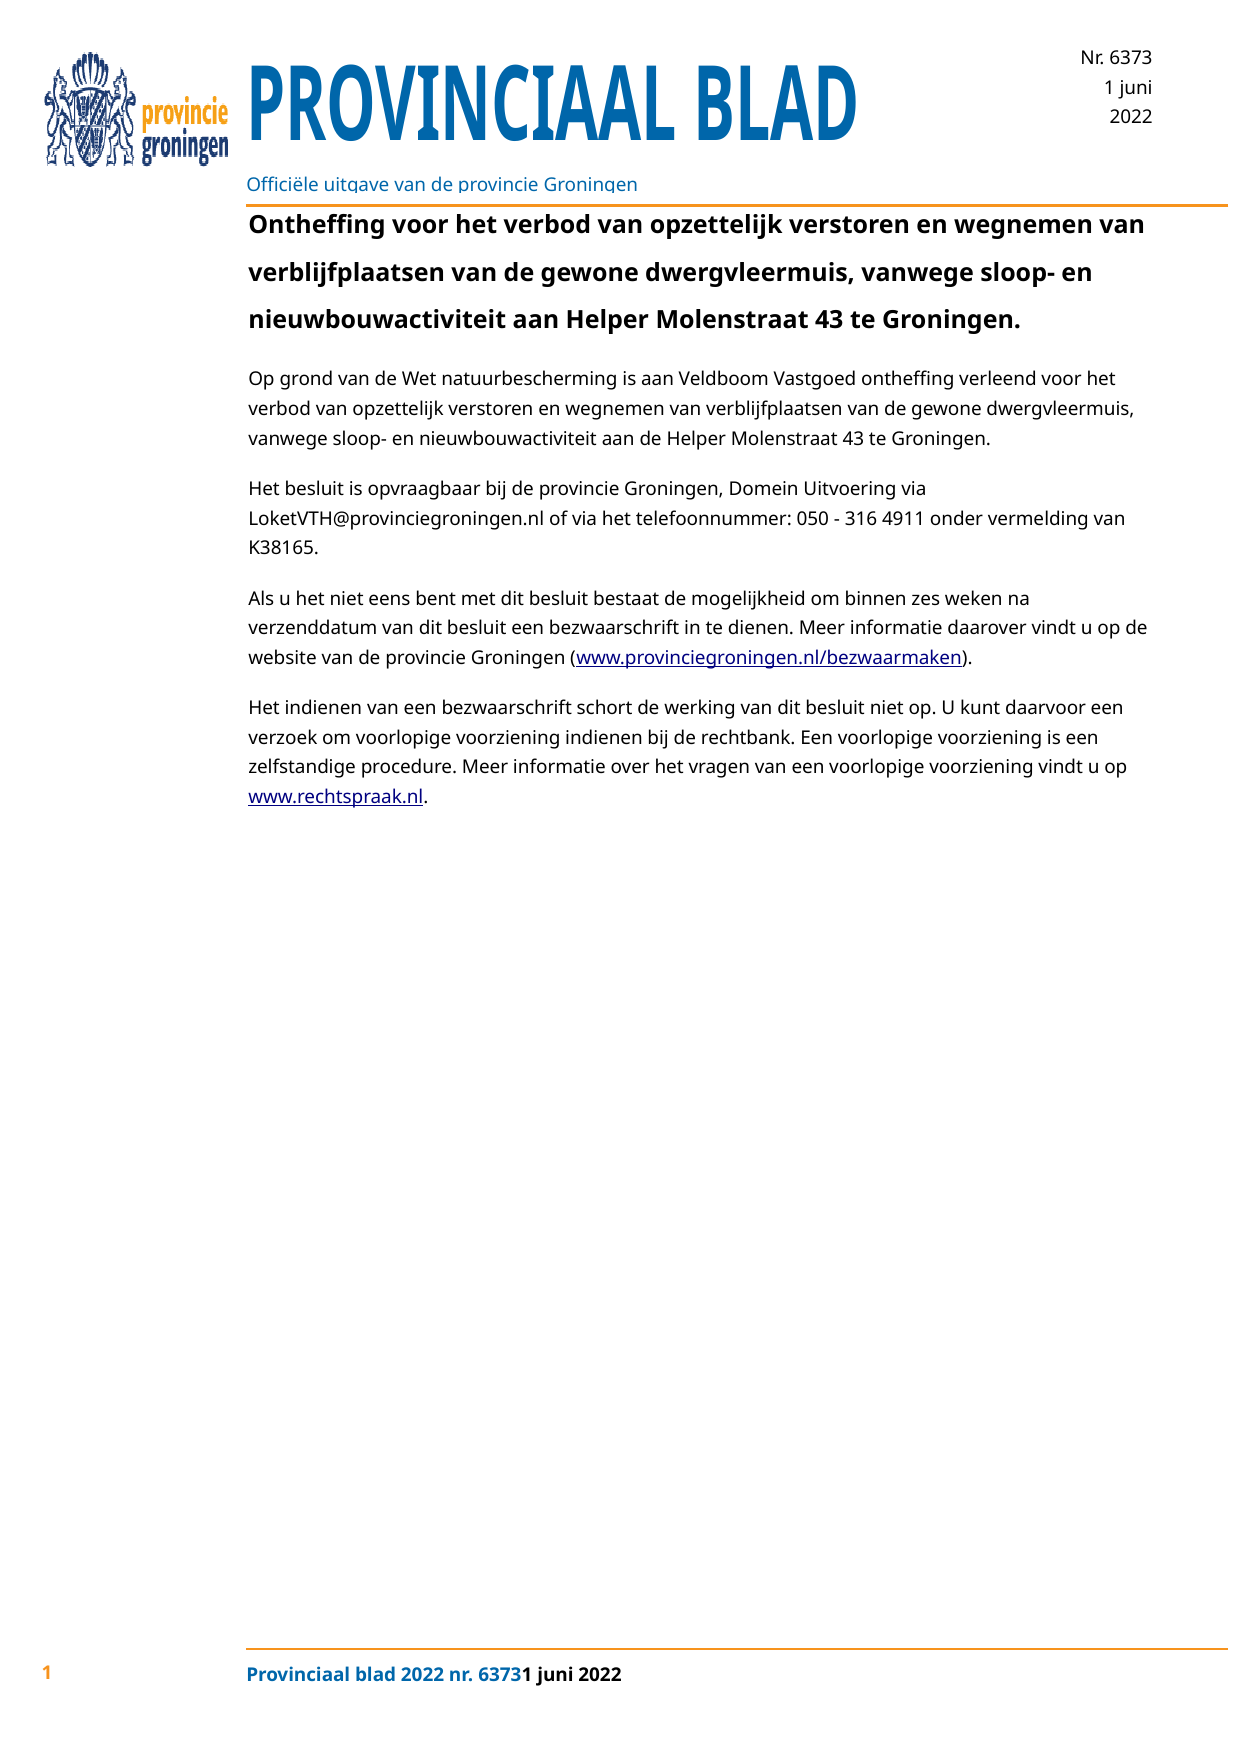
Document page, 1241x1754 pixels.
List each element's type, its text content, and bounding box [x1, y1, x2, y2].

picture [41, 47, 231, 172]
text Ontheffing voor het verbod van opzettelijk verstoren en wegnemen van verblijfplaatsen van de gewone dwergvleermuis, vanwege sloop- en nieuwbouwactiviteit aan Helper Molenstraat 43 te Groningen. [248, 207, 1152, 336]
text Als u het niet eens bent met dit besluit bestaat de mogelijkheid om binnen zes weken na verzenddatum van dit besluit een bezwaarschrift in te dienen. Meer informatie daarover vindt u op de website van de provincie Groningen (www.provinciegroningen.nl/bezwaarmaken). [248, 585, 1152, 669]
text Het besluit is opvraagbaar bij de provincie Groningen, Domein Uitvoering via LoketVTH@provinciegroningen.nl of via het telefoonnummer: 050 - 316 4911 onder vermelding van K38165. [248, 475, 1152, 560]
text Op grond van de Wet natuurbescherming is aan Veldboom Vastgoed ontheffing verleend voor het verbod van opzettelijk verstoren en wegnemen van verblijfplaatsen van de gewone dwergvleermuis, vanwege sloop- en nieuwbouwactiviteit aan de Helper Molenstraat 43 te Groningen. [248, 366, 1152, 450]
text Het indienen van een bezwaarschrift schort de werking van dit besluit niet op. U kunt daarvoor een verzoek om voorlopige voorziening indienen bij de rechtbank. Een voorlopige voorziening is een zelfstandige procedure. Meer informatie over het vragen van een voorlopige voorziening vindt u op www.rechtspraak.nl. [248, 694, 1152, 809]
